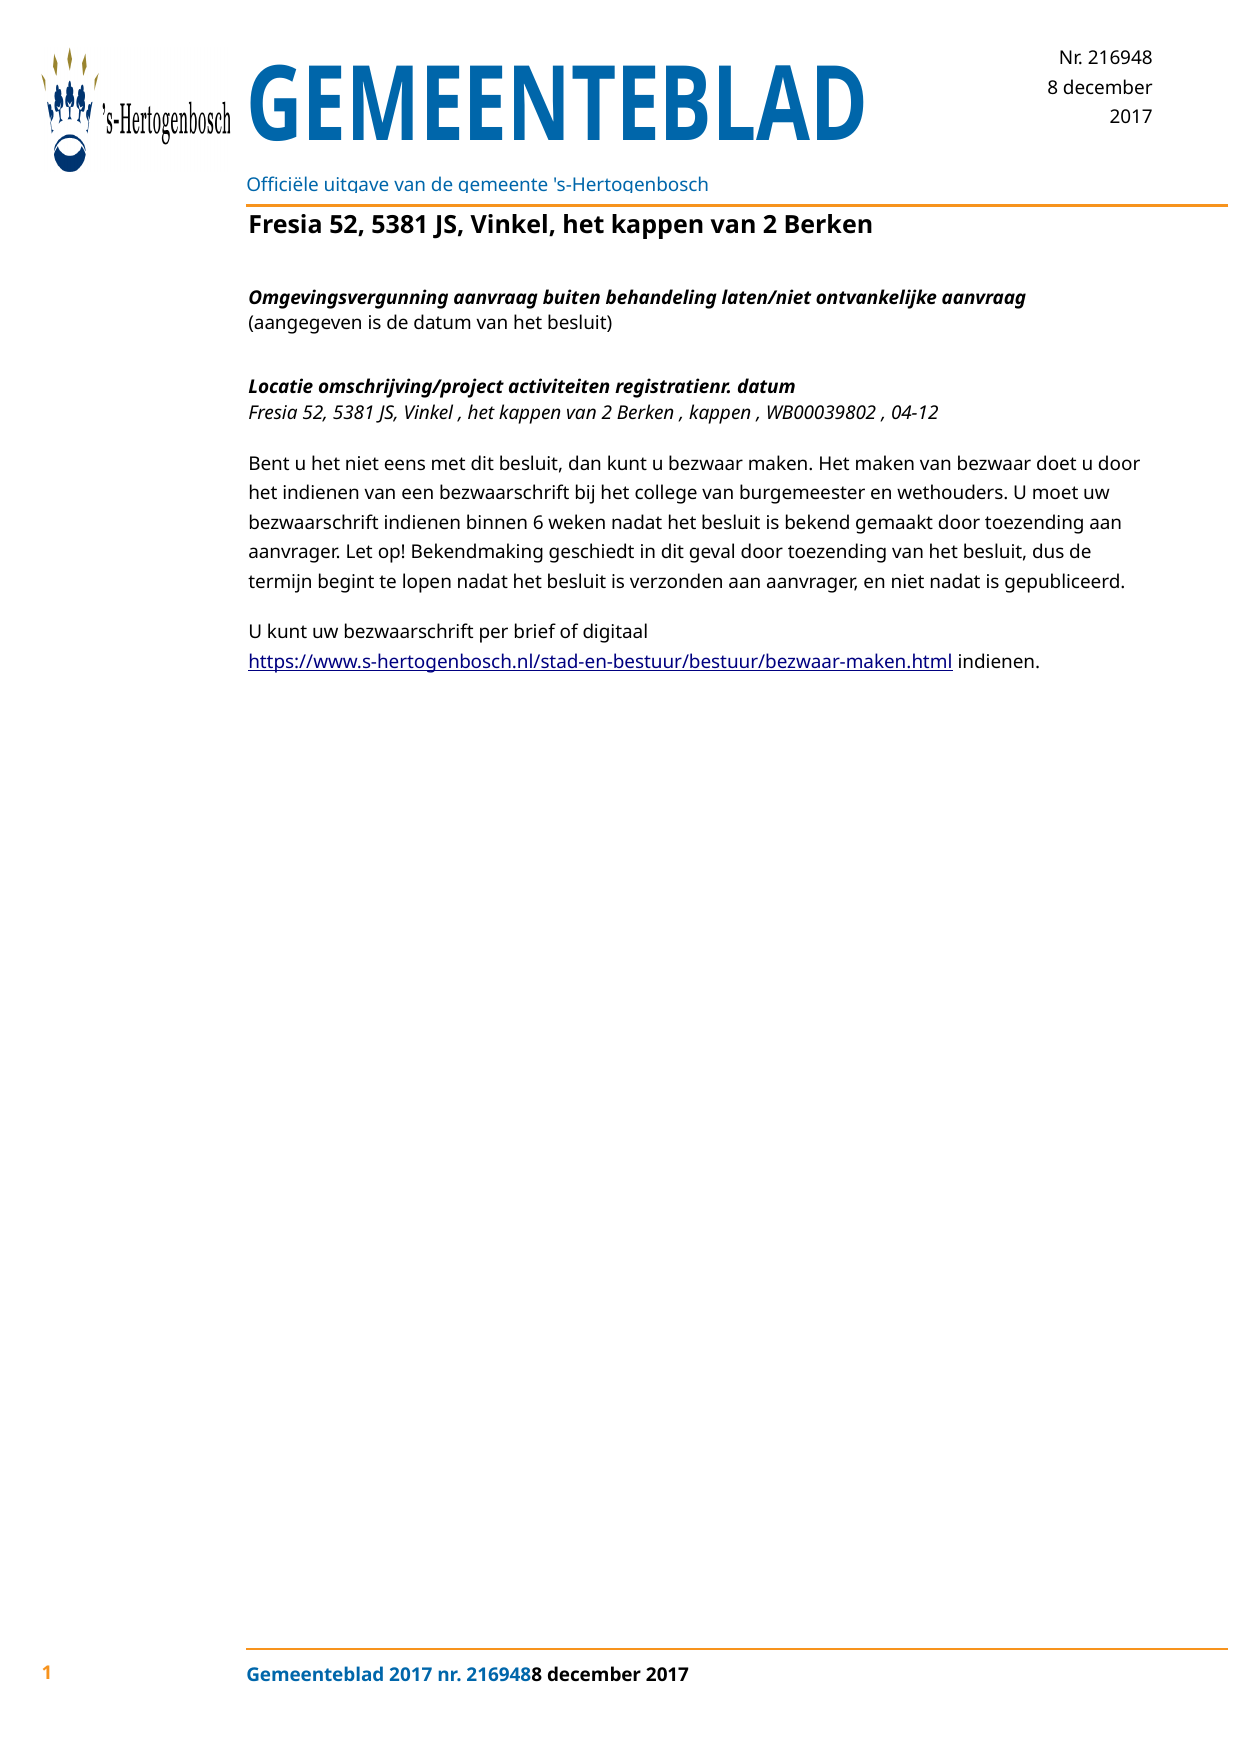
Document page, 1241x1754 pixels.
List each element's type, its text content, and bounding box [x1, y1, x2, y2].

text Fresia 52, 5381 JS, Vinkel, het kappen van 2 Berken [248, 207, 1152, 241]
text U kunt uw bezwaarschrift per brief of digitaal https://www.s-hertogenbosch.nl/stad-en-bestuur/bestuur/bezwaar-maken.html indienen. [248, 618, 1152, 674]
text (aangegeven is de datum van het besluit) [248, 309, 1152, 335]
text Fresia 52, 5381 JS, Vinkel , het kappen van 2 Berken , kappen , WB00039802 , 04-12 [248, 399, 1152, 425]
text Bent u het niet eens met dit besluit, dan kunt u bezwaar maken. Het maken van bezwaar doet u door het indienen van een bezwaarschrift bij het college van burgemeester en wethouders. U moet uw bezwaarschrift indienen binnen 6 weken nadat het besluit is bekend gemaakt door toezending aan aanvrager. Let op! Bekendmaking geschiedt in dit geval door toezending van het besluit, dus de termijn begint te lopen nadat het besluit is verzonden aan aanvrager, en niet nadat is gepubliceerd. [248, 450, 1152, 594]
picture [41, 47, 231, 172]
text Locatie omschrijving/project activiteiten registratienr. datum [248, 373, 1152, 399]
text Omgevingsvergunning aanvraag buiten behandeling laten/niet ontvankelijke aanvraag [248, 284, 1152, 309]
